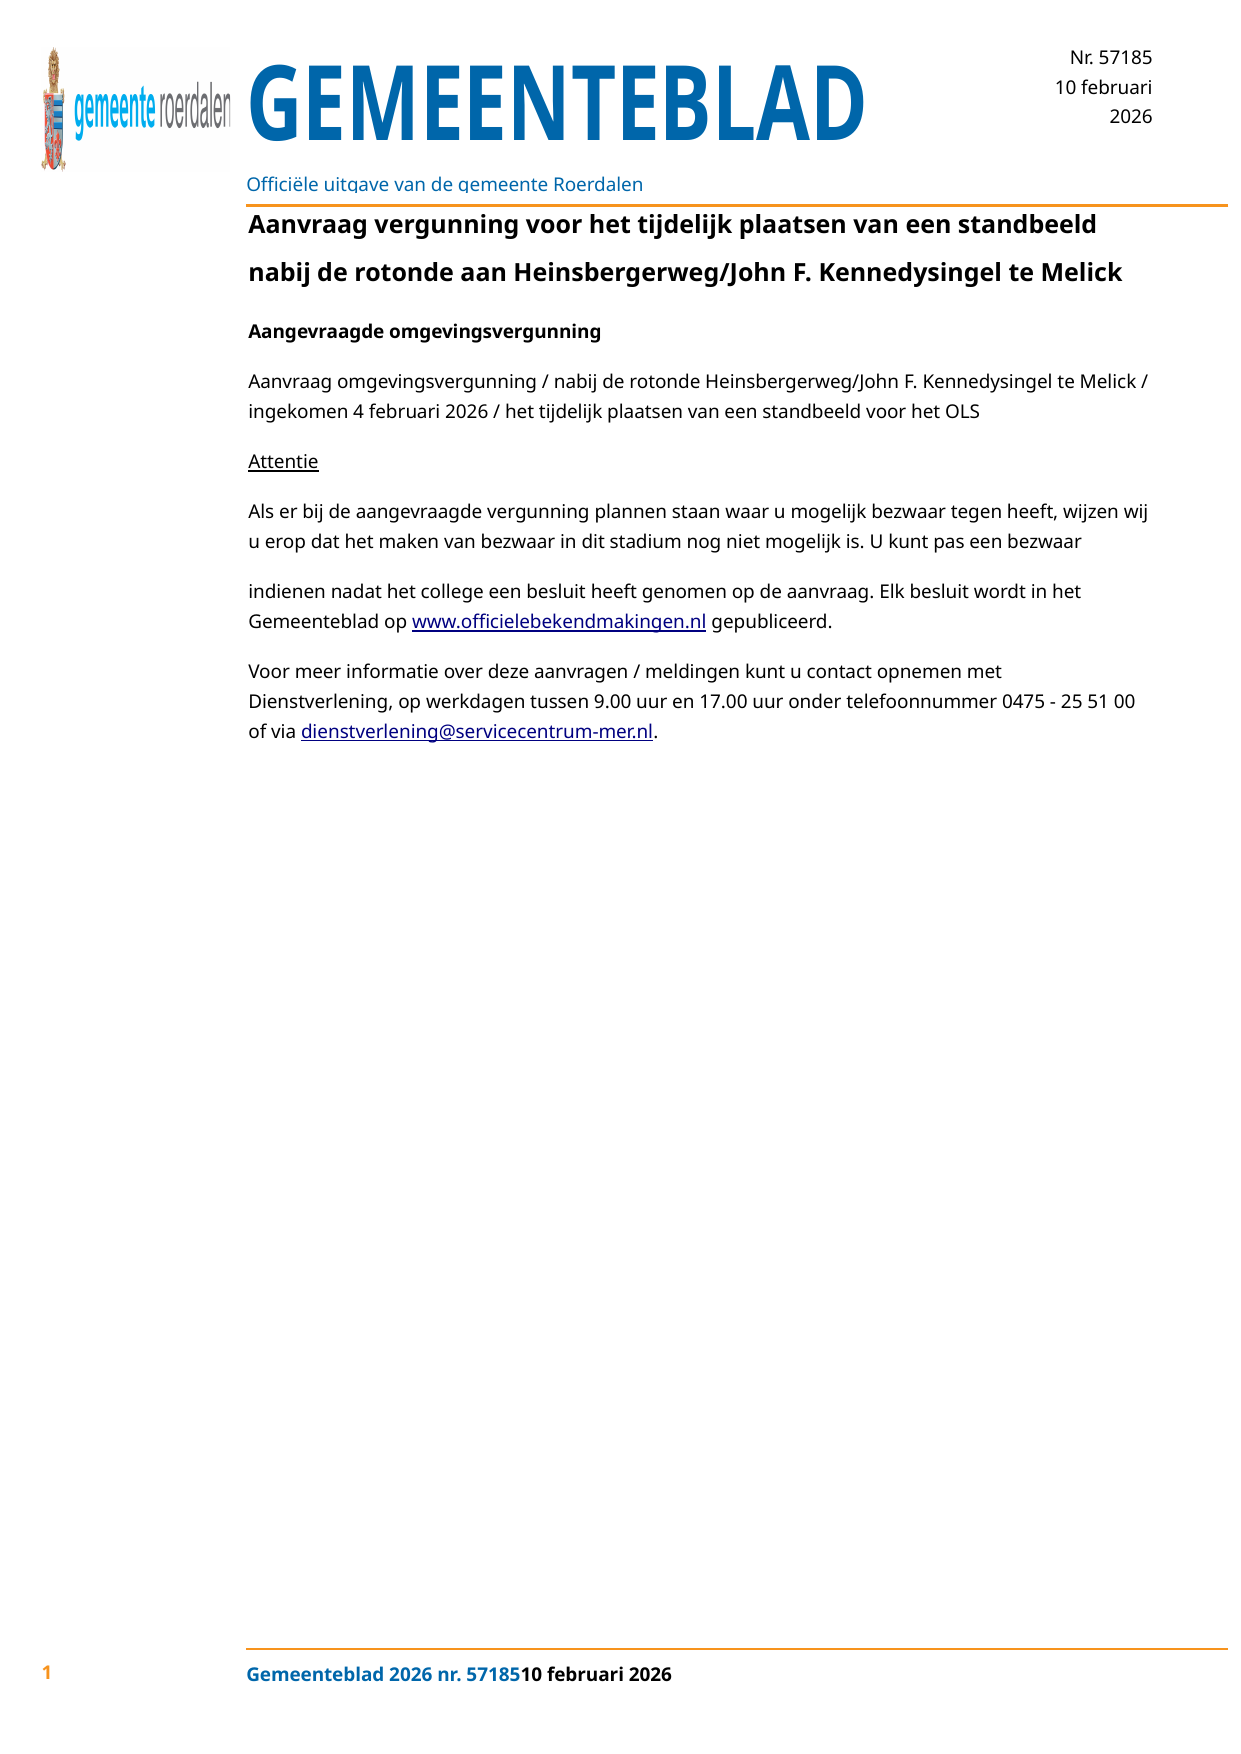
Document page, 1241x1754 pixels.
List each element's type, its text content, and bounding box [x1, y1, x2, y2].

text Voor meer informatie over deze aanvragen / meldingen kunt u contact opnemen met Dienstverlening, op werkdagen tussen 9.00 uur en 17.00 uur onder telefoonnummer 0475 - 25 51 00 of via dienstverlening@servicecentrum-mer.nl. [248, 659, 1152, 744]
text indienen nadat het college een besluit heeft genomen op de aanvraag. Elk besluit wordt in het Gemeenteblad op www.officielebekendmakingen.nl gepubliceerd. [248, 579, 1152, 634]
text Aanvraag vergunning voor het tijdelijk plaatsen van een standbeeld nabij de rotonde aan Heinsbergerweg/John F. Kennedysingel te Melick [248, 207, 1152, 288]
text Als er bij de aangevraagde vergunning plannen staan waar u mogelijk bezwaar tegen heeft, wijzen wij u erop dat het maken van bezwaar in dit stadium nog niet mogelijk is. U kunt pas een bezwaar [248, 499, 1152, 554]
picture [41, 47, 231, 172]
text Attentie [248, 448, 1152, 474]
text Aangevraagde omgevingsvergunning [248, 318, 1152, 344]
text Aanvraag omgevingsvergunning / nabij de rotonde Heinsbergerweg/John F. Kennedysingel te Melick / ingekomen 4 februari 2026 / het tijdelijk plaatsen van een standbeeld voor het OLS [248, 368, 1152, 424]
